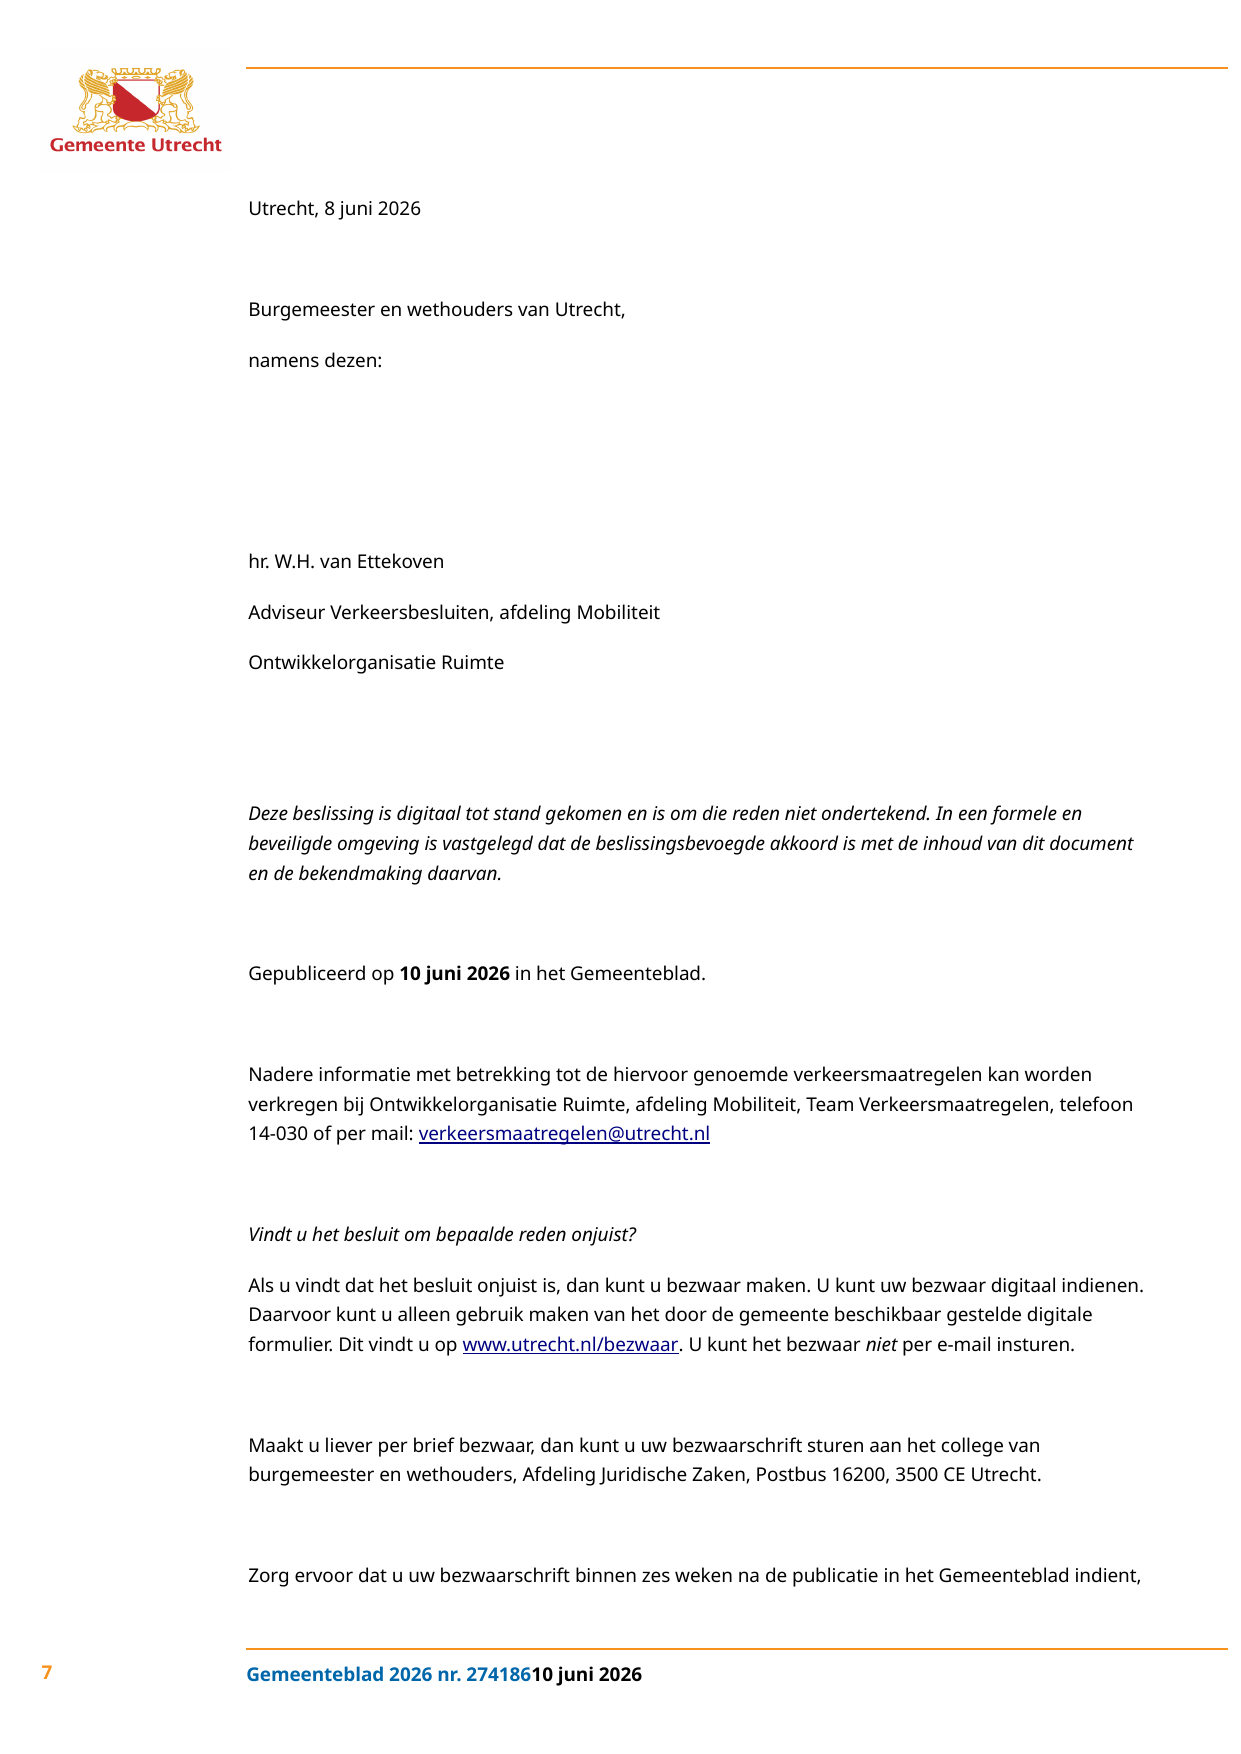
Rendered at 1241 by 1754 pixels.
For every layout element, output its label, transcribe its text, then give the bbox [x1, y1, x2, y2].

text Zorg ervoor dat u uw bezwaarschrift binnen zes weken na de publicatie in het Gemeenteblad indient, [248, 1562, 1152, 1588]
text Als u vindt dat het besluit onjuist is, dan kunt u bezwaar maken. U kunt uw bezwaar digitaal indienen. Daarvoor kunt u alleen gebruik maken van het door de gemeente beschikbaar gestelde digitale formulier. Dit vindt u op www.utrecht.nl/bezwaar. U kunt het bezwaar niet per e-mail insturen. [248, 1272, 1152, 1357]
text namens dezen: [248, 347, 1152, 373]
picture [41, 47, 231, 172]
text Vindt u het besluit om bepaalde reden onjuist? [248, 1221, 1152, 1247]
text Adviseur Verkeersbesluiten, afdeling Mobiliteit [248, 599, 1152, 625]
text Maakt u liever per brief bezwaar, dan kunt u uw bezwaarschrift sturen aan het college van burgemeester en wethouders, Afdeling Juridische Zaken, Postbus 16200, 3500 CE Utrecht. [248, 1432, 1152, 1487]
text Burgemeester en wethouders van Utrecht, [248, 296, 1152, 322]
text Deze beslissing is digitaal tot stand gekomen en is om die reden niet ondertekend. In een formele en beveiligde omgeving is vastgelegd dat de beslissingsbevoegde akkoord is met de inhoud van dit document en de bekendmaking daarvan. [248, 801, 1152, 886]
text Ontwikkelorganisatie Ruimte [248, 649, 1152, 675]
text Utrecht, 8 juni 2026 [248, 196, 1152, 221]
text Gepubliceerd op 10 juni 2026 in het Gemeenteblad. [248, 961, 1152, 986]
text Nadere informatie met betrekking tot de hiervoor genoemde verkeersmaatregelen kan worden verkregen bij Ontwikkelorganisatie Ruimte, afdeling Mobiliteit, Team Verkeersmaatregelen, telefoon 14-030 of per mail: verkeersmaatregelen@utrecht.nl [248, 1061, 1152, 1146]
text hr. W.H. van Ettekoven [248, 548, 1152, 574]
